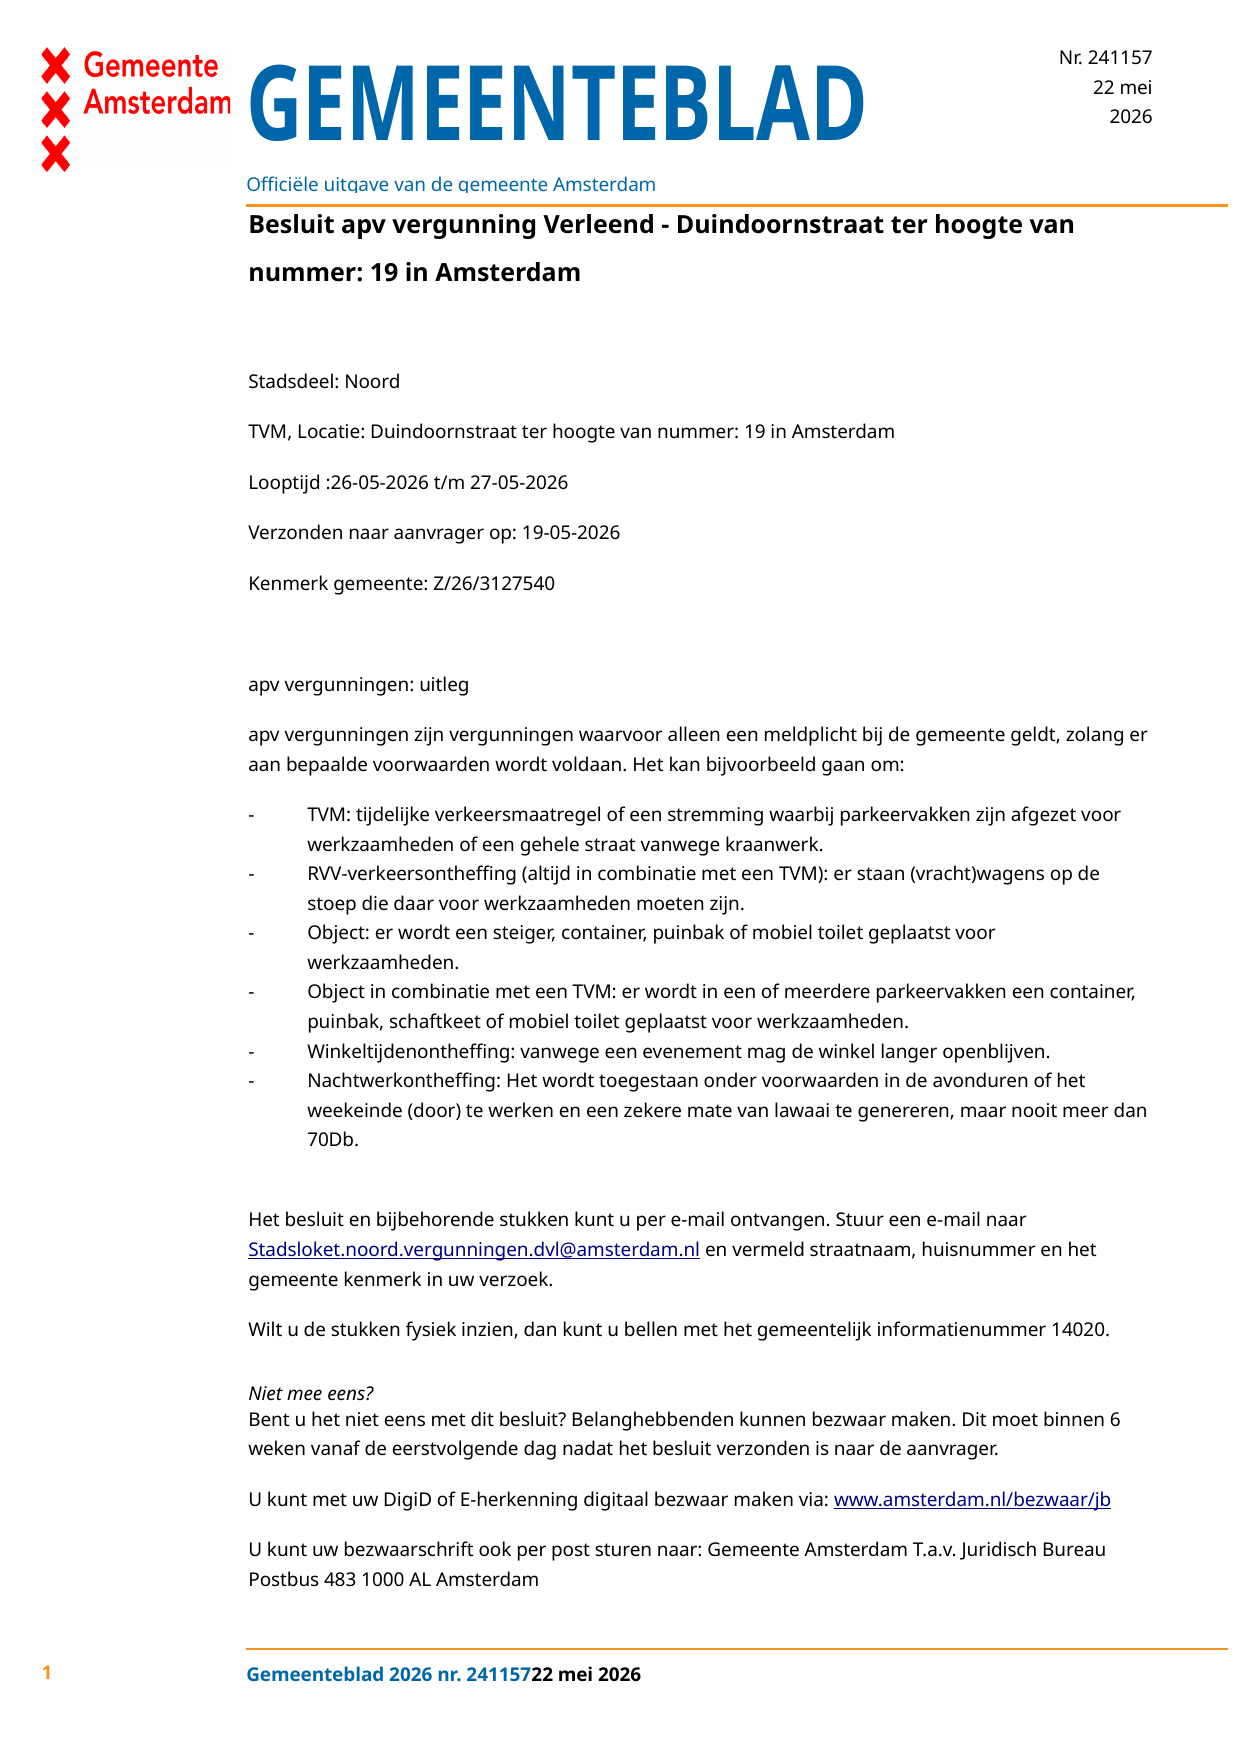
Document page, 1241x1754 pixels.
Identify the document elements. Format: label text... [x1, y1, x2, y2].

text Besluit apv vergunning Verleend - Duindoornstraat ter hoogte van nummer: 19 in Amsterdam [248, 207, 1152, 288]
text Het besluit en bijbehorende stukken kunt u per e-mail ontvangen. Stuur een e-mail naar Stadsloket.noord.vergunningen.dvl@amsterdam.nl en vermeld straatnaam, huisnummer en het gemeente kenmerk in uw verzoek. [248, 1207, 1152, 1292]
text apv vergunningen zijn vergunningen waarvoor alleen een meldplicht bij de gemeente geldt, zolang er aan bepaalde voorwaarden wordt voldaan. Het kan bijvoorbeeld gaan om: [248, 721, 1152, 777]
list RVV-verkeersontheffing (altijd in combinatie met een TVM): er staan (vracht)wagens op de stoep die daar voor werkzaamheden moeten zijn. [248, 860, 1152, 916]
text apv vergunningen: uitleg [248, 671, 1152, 697]
list Nachtwerkontheffing: Het wordt toegestaan onder voorwaarden in de avonduren of het weekeinde (door) te werken en een zekere mate van lawaai te genereren, maar nooit meer dan 70Db. [248, 1067, 1152, 1152]
text Verzonden naar aanvrager op: 19-05-2026 [248, 519, 1152, 545]
text Looptijd :26-05-2026 t/m 27-05-2026 [248, 469, 1152, 495]
text Stadsdeel: Noord [248, 368, 1152, 394]
list TVM: tijdelijke verkeersmaatregel of een stremming waarbij parkeervakken zijn afgezet voor werkzaamheden of een gehele straat vanwege kraanwerk. [248, 801, 1152, 857]
text Bent u het niet eens met dit besluit? Belanghebbenden kunnen bezwaar maken. Dit moet binnen 6 weken vanaf de eerstvolgende dag nadat het besluit verzonden is naar de aanvrager. [248, 1406, 1152, 1461]
text U kunt met uw DigiD of E-herkenning digitaal bezwaar maken via: www.amsterdam.nl/bezwaar/jb [248, 1486, 1152, 1512]
list Object in combinatie met een TVM: er wordt in een of meerdere parkeervakken een container, puinbak, schaftkeet of mobiel toilet geplaatst voor werkzaamheden. [248, 979, 1152, 1034]
list Object: er wordt een steiger, container, puinbak of mobiel toilet geplaatst voor werkzaamheden. [248, 919, 1152, 975]
text Niet mee eens? [248, 1380, 1152, 1406]
text U kunt uw bezwaarschrift ook per post sturen naar: Gemeente Amsterdam T.a.v. Juridisch Bureau Postbus 483 1000 AL Amsterdam [248, 1536, 1152, 1592]
text Kenmerk gemeente: Z/26/3127540 [248, 570, 1152, 596]
text TVM, Locatie: Duindoornstraat ter hoogte van nummer: 19 in Amsterdam [248, 419, 1152, 444]
list Winkeltijdenontheffing: vanwege een evenement mag de winkel langer openblijven. [248, 1038, 1152, 1064]
picture [41, 47, 231, 172]
text Wilt u de stukken fysiek inzien, dan kunt u bellen met het gemeentelijk informatienummer 14020. [248, 1316, 1152, 1342]
